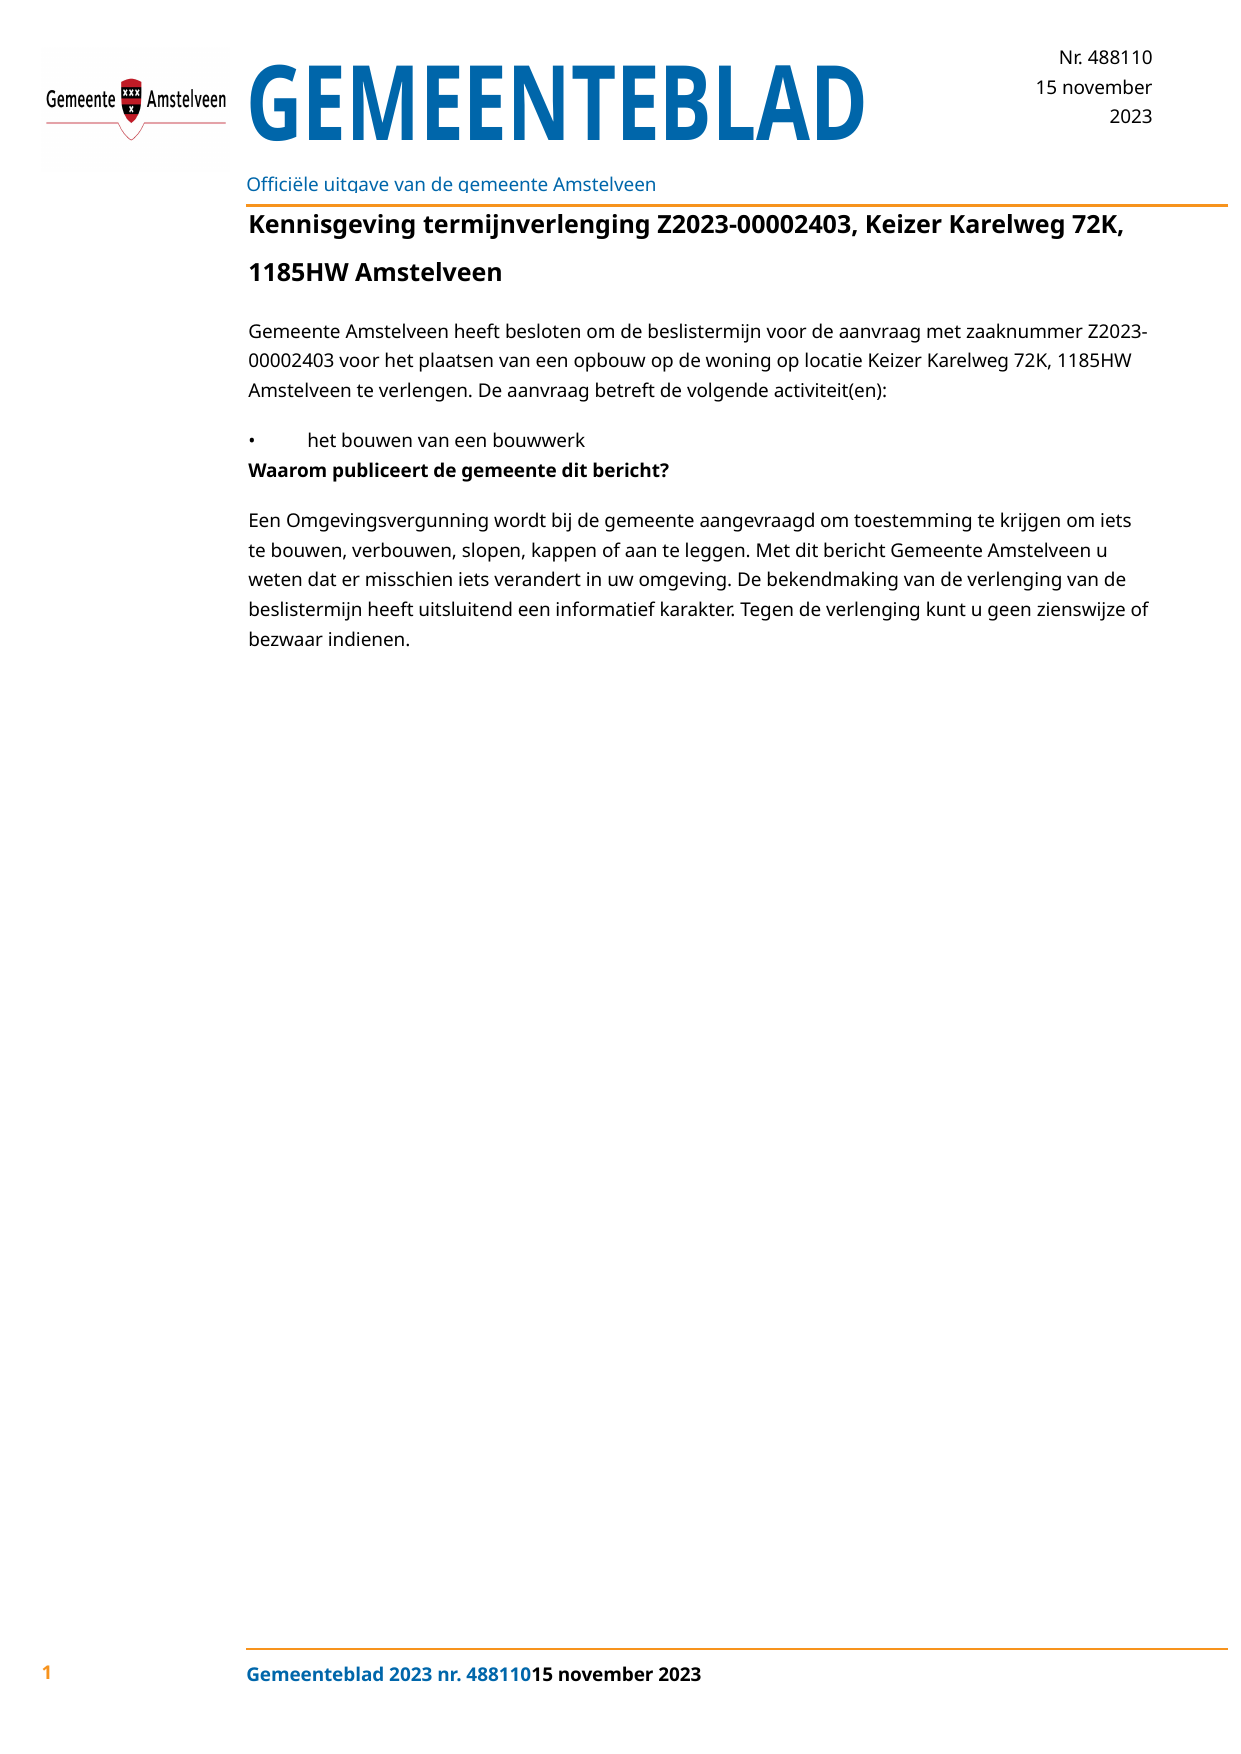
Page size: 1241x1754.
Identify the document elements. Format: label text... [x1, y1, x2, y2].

list het bouwen van een bouwwerk [248, 427, 1152, 453]
text Kennisgeving termijnverlenging Z2023-00002403, Keizer Karelweg 72K, 1185HW Amstelveen [248, 207, 1152, 288]
text Waarom publiceert de gemeente dit bericht? [248, 457, 1152, 483]
text Gemeente Amstelveen heeft besloten om de beslistermijn voor de aanvraag met zaaknummer Z2023-00002403 voor het plaatsen van een opbouw op de woning op locatie Keizer Karelweg 72K, 1185HW Amstelveen te verlengen. De aanvraag betreft de volgende activiteit(en): [248, 318, 1152, 403]
picture [41, 47, 231, 172]
text Een Omgevingsvergunning wordt bij de gemeente aangevraagd om toestemming te krijgen om iets te bouwen, verbouwen, slopen, kappen of aan te leggen. Met dit bericht Gemeente Amstelveen u weten dat er misschien iets verandert in uw omgeving. De bekendmaking van de verlenging van de beslistermijn heeft uitsluitend een informatief karakter. Tegen de verlenging kunt u geen zienswijze of bezwaar indienen. [248, 507, 1152, 652]
